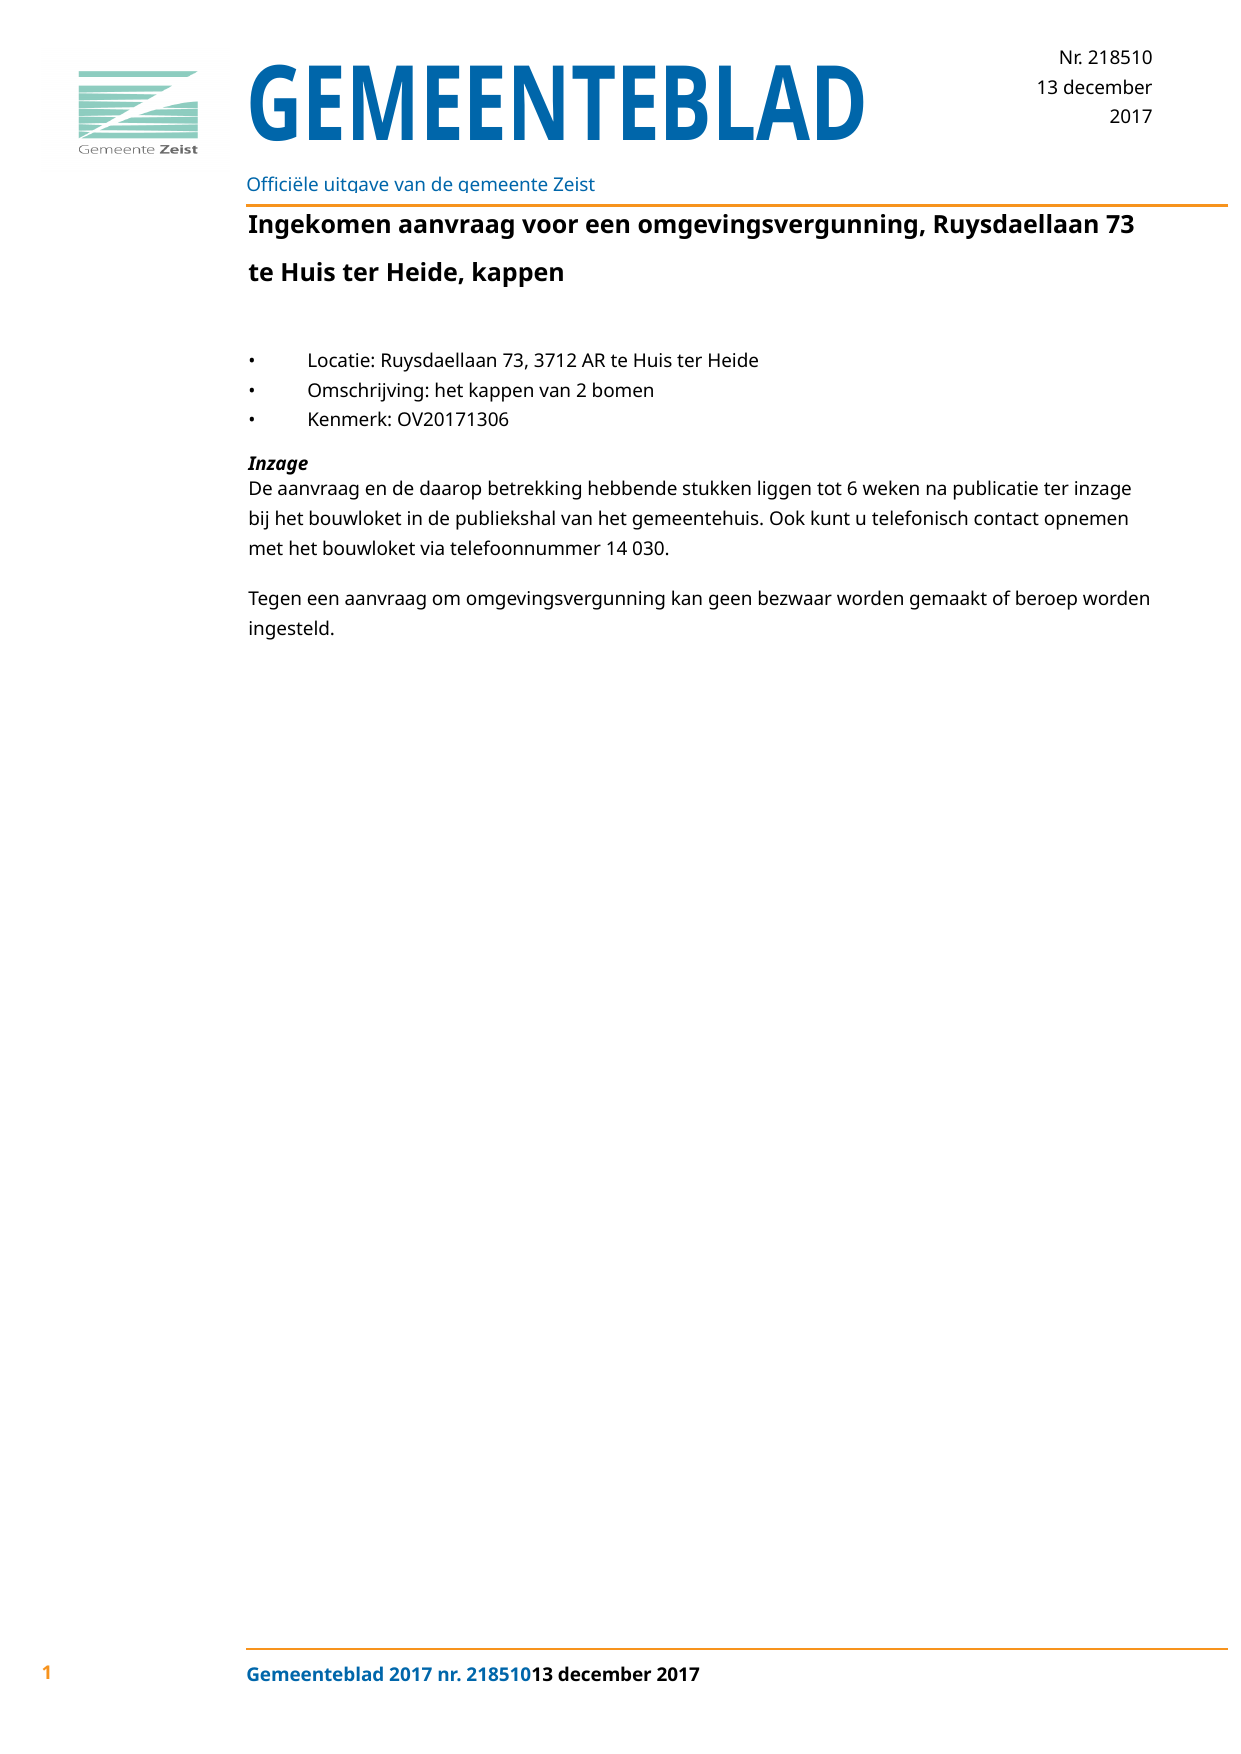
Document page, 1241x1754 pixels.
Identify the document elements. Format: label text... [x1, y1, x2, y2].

text Inzage [248, 450, 1152, 476]
text De aanvraag en de daarop betrekking hebbende stukken liggen tot 6 weken na publicatie ter inzage bij het bouwloket in de publiekshal van het gemeentehuis. Ook kunt u telefonisch contact opnemen met het bouwloket via telefoonnummer 14 030. [248, 476, 1152, 560]
text Tegen een aanvraag om omgevingsvergunning kan geen bezwaar worden gemaakt of beroep worden ingesteld. [248, 585, 1152, 640]
list Kenmerk: OV20171306 [248, 407, 1152, 432]
list Omschrijving: het kappen van 2 bomen [248, 377, 1152, 403]
list Locatie: Ruysdaellaan 73, 3712 AR te Huis ter Heide [248, 347, 1152, 373]
text Ingekomen aanvraag voor een omgevingsvergunning, Ruysdaellaan 73 te Huis ter Heide, kappen [248, 207, 1152, 288]
picture [41, 47, 231, 172]
